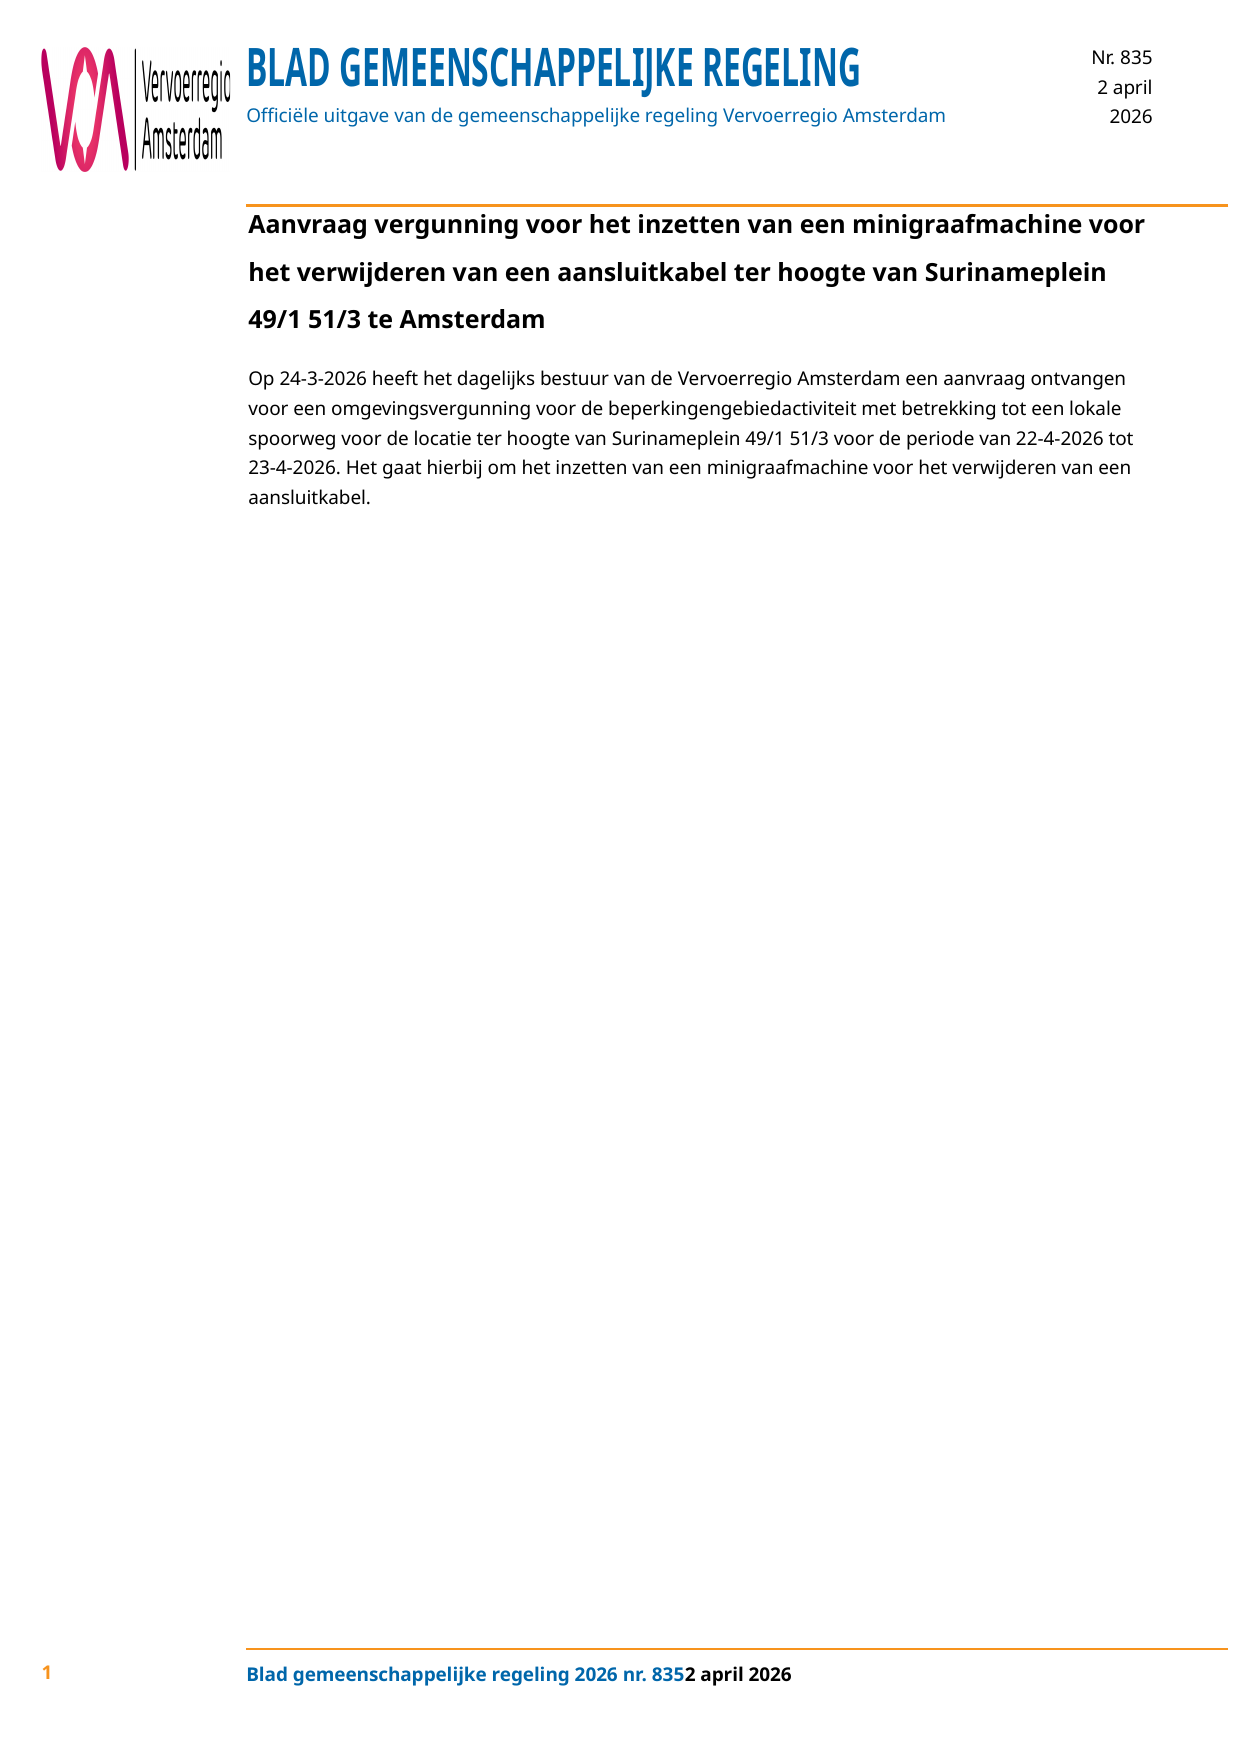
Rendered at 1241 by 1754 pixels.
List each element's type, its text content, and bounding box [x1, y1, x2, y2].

text Aanvraag vergunning voor het inzetten van een minigraafmachine voor het verwijderen van een aansluitkabel ter hoogte van Surinameplein 49/1 51/3 te Amsterdam [248, 207, 1152, 336]
picture [41, 47, 231, 172]
text Op 24-3-2026 heeft het dagelijks bestuur van de Vervoerregio Amsterdam een aanvraag ontvangen voor een omgevingsvergunning voor de beperkingengebiedactiviteit met betrekking tot een lokale spoorweg voor de locatie ter hoogte van Surinameplein 49/1 51/3 voor de periode van 22-4-2026 tot 23-4-2026. Het gaat hierbij om het inzetten van een minigraafmachine voor het verwijderen van een aansluitkabel. [248, 366, 1152, 509]
